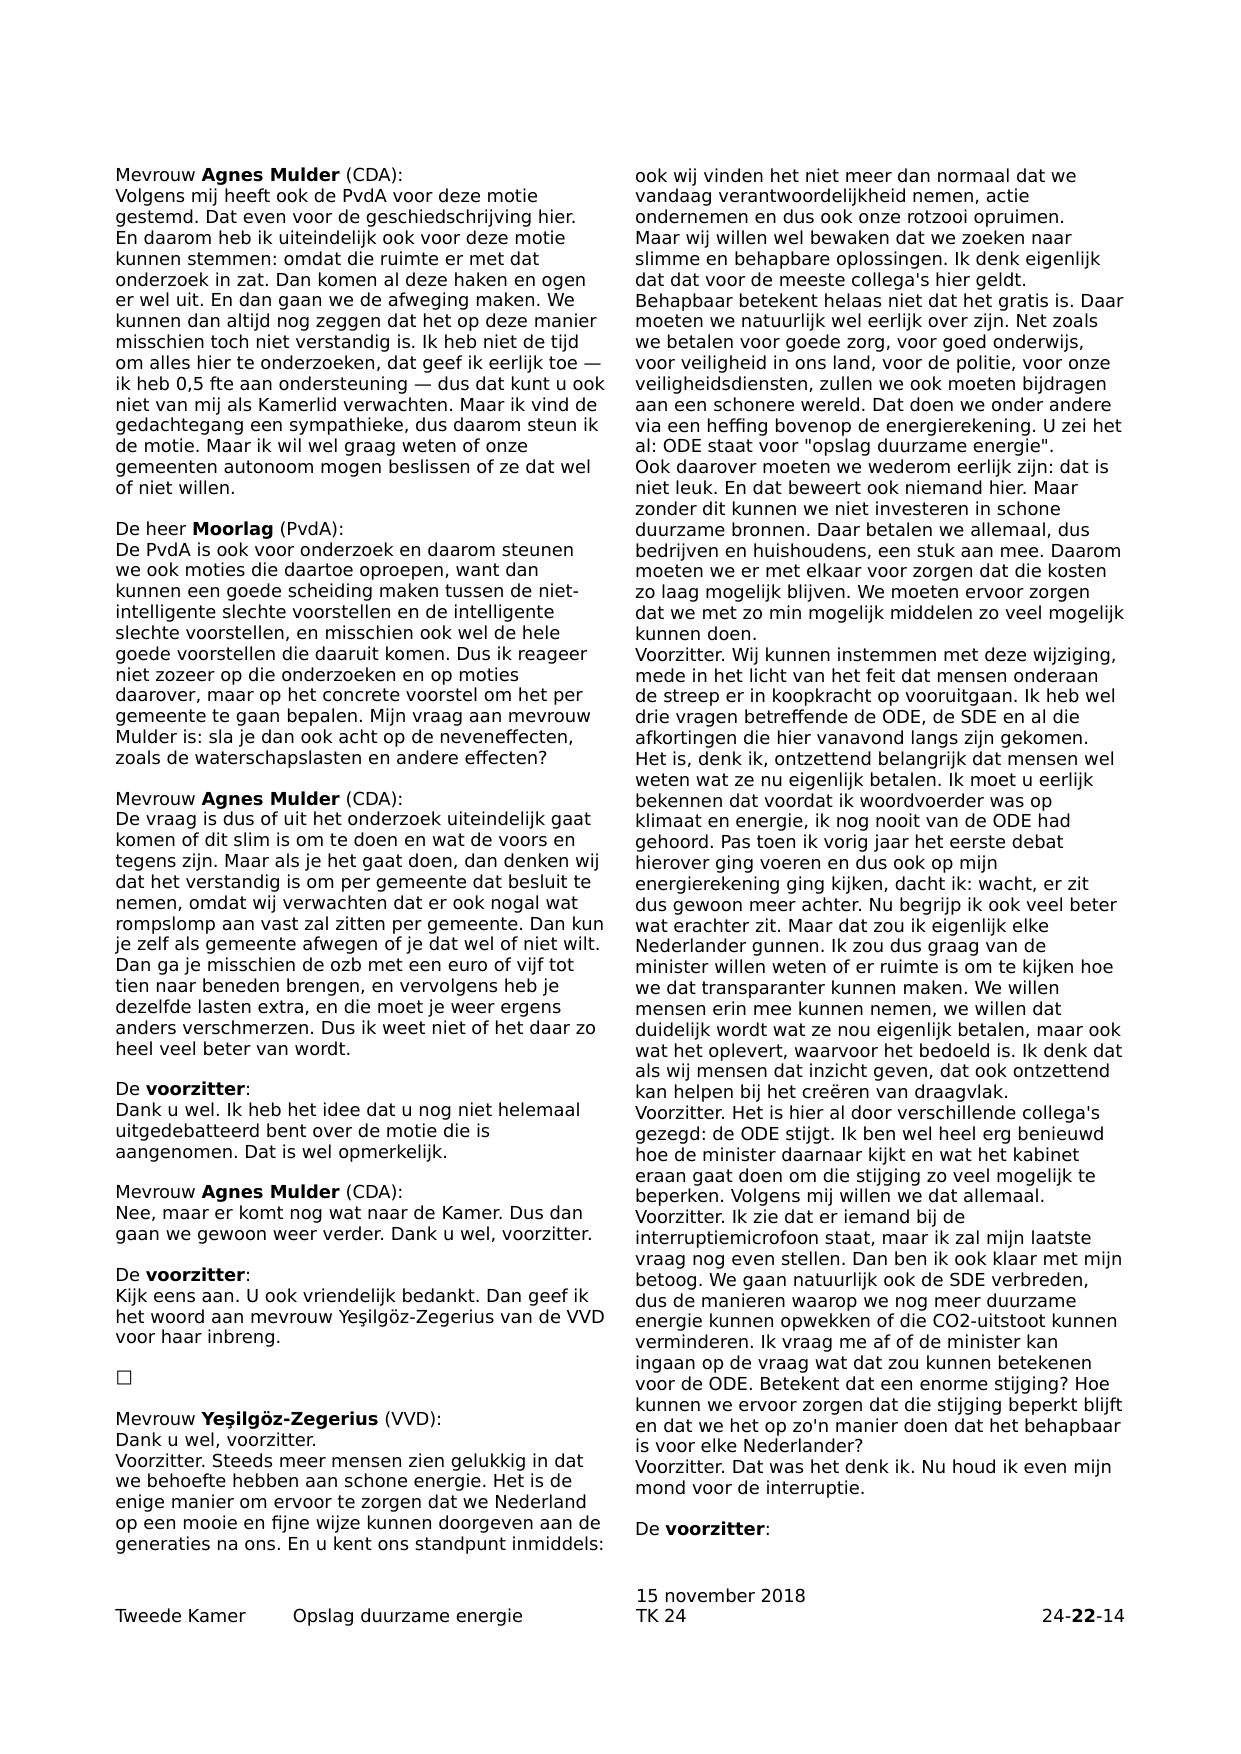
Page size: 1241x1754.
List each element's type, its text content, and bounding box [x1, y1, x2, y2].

text Volgens mij heeft ook de PvdA voor deze motie gestemd. Dat even voor de geschiedschrijving hier. En daarom heb ik uiteindelijk ook voor deze motie kunnen stemmen: omdat die ruimte er met dat onderzoek in zat. Dan komen al deze haken en ogen er wel uit. En dan gaan we de afweging maken. We kunnen dan altijd nog zeggen dat het op deze manier misschien toch niet verstandig is. Ik heb niet de tijd om alles hier te onderzoeken, dat geef ik eerlijk toe — ik heb 0,5 fte aan ondersteuning — dus dat kunt u ook niet van mij als Kamerlid verwachten. Maar ik vind de gedachtegang een sympathieke, dus daarom steun ik de motie. Maar ik wil wel graag weten of onze gemeenten autonoom mogen beslissen of ze dat wel of niet willen. [115, 186, 605, 498]
text Nee, maar er komt nog wat naar de Kamer. Dus dan gaan we gewoon weer verder. Dank u wel, voorzitter. [115, 1203, 605, 1245]
text De voorzitter: [115, 1079, 605, 1100]
text Voorzitter. Ik zie dat er iemand bij de interruptiemicrofoon staat, maar ik zal mijn laatste vraag nog even stellen. Dan ben ik ook klaar met mijn betoog. We gaan natuurlijk ook de SDE verbreden, dus de manieren waarop we nog meer duurzame energie kunnen opwekken of die CO2-uitstoot kunnen verminderen. Ik vraag me af of de minister kan ingaan op de vraag wat dat zou kunnen betekenen voor de ODE. Betekent dat een enorme stijging? Hoe kunnen we ervoor zorgen dat die stijging beperkt blijft en dat we het op zo'n manier doen dat het behapbaar is voor elke Nederlander? [635, 1207, 1125, 1457]
text De vraag is dus of uit het onderzoek uiteindelijk gaat komen of dit slim is om te doen en wat de voors en tegens zijn. Maar als je het gaat doen, dan denken wij dat het verstandig is om per gemeente dat besluit te nemen, omdat wij verwachten dat er ook nogal wat rompslomp aan vast zal zitten per gemeente. Dan kun je zelf als gemeente afwegen of je dat wel of niet wilt. Dan ga je misschien de ozb met een euro of vijf tot tien naar beneden brengen, en vervolgens heb je dezelfde lasten extra, en die moet je weer ergens anders verschmerzen. Dus ik weet niet of het daar zo heel veel beter van wordt. [115, 809, 605, 1059]
text Ook daarover moeten we wederom eerlijk zijn: dat is niet leuk. En dat beweert ook niemand hier. Maar zonder dit kunnen we niet investeren in schone duurzame bronnen. Daar betalen we allemaal, dus bedrijven en huishoudens, een stuk aan mee. Daarom moeten we er met elkaar voor zorgen dat die kosten zo laag mogelijk blijven. We moeten ervoor zorgen dat we met zo min mogelijk middelen zo veel mogelijk kunnen doen. [635, 457, 1125, 644]
text Maar wij willen wel bewaken dat we zoeken naar slimme en behapbare oplossingen. Ik denk eigenlijk dat dat voor de meeste collega's hier geldt. Behapbaar betekent helaas niet dat het gratis is. Daar moeten we natuurlijk wel eerlijk over zijn. Net zoals we betalen voor goede zorg, voor goed onderwijs, voor veiligheid in ons land, voor de politie, voor onze veiligheidsdiensten, zullen we ook moeten bijdragen aan een schonere wereld. Dat doen we onder andere via een heffing bovenop de energierekening. U zei het al: ODE staat voor "opslag duurzame energie". [635, 228, 1125, 457]
text Kijk eens aan. U ook vriendelijk bedankt. Dan geef ik het woord aan mevrouw Yeşilgöz-Zegerius van de VVD voor haar inbreng. [115, 1286, 605, 1348]
text De voorzitter: [635, 1519, 1125, 1539]
text Dank u wel. Ik heb het idee dat u nog niet helemaal uitgedebatteerd bent over de motie die is aangenomen. Dat is wel opmerkelijk. [115, 1100, 605, 1162]
text Dank u wel, voorzitter. [115, 1429, 605, 1450]
text Voorzitter. Wij kunnen instemmen met deze wijziging, mede in het licht van het feit dat mensen onderaan de streep er in koopkracht op vooruitgaan. Ik heb wel drie vragen betreffende de ODE, de SDE en al die afkortingen die hier vanavond langs zijn gekomen. Het is, denk ik, ontzettend belangrijk dat mensen wel weten wat ze nu eigenlijk betalen. Ik moet u eerlijk bekennen dat voordat ik woordvoerder was op klimaat en energie, ik nog nooit van de ODE had gehoord. Pas toen ik vorig jaar het eerste debat hierover ging voeren en dus ook op mijn energierekening ging kijken, dacht ik: wacht, er zit dus gewoon meer achter. Nu begrijp ik ook veel beter wat erachter zit. Maar dat zou ik eigenlijk elke Nederlander gunnen. Ik zou dus graag van de minister willen weten of er ruimte is om te kijken hoe we dat transparanter kunnen maken. We willen mensen erin mee kunnen nemen, we willen dat duidelijk wordt wat ze nou eigenlijk betalen, maar ook wat het oplevert, waarvoor het bedoeld is. Ik denk dat als wij mensen dat inzicht geven, dat ook ontzettend kan helpen bij het creëren van draagvlak. [635, 644, 1125, 1103]
text Mevrouw Yeşilgöz-Zegerius (VVD): [115, 1409, 605, 1429]
text ⬜ [115, 1368, 605, 1389]
text De heer Moorlag (PvdA): [115, 518, 605, 539]
text Mevrouw Agnes Mulder (CDA): [115, 1182, 605, 1203]
text Voorzitter. Het is hier al door verschillende collega's gezegd: de ODE stijgt. Ik ben wel heel erg benieuwd hoe de minister daarnaar kijkt en wat het kabinet eraan gaat doen om die stijging zo veel mogelijk te beperken. Volgens mij willen we dat allemaal. [635, 1103, 1125, 1207]
text Voorzitter. Dat was het denk ik. Nu houd ik even mijn mond voor de interruptie. [635, 1457, 1125, 1499]
text Mevrouw Agnes Mulder (CDA): [115, 165, 605, 186]
text Voorzitter. Steeds meer mensen zien gelukkig in dat we behoefte hebben aan schone energie. Het is de enige manier om ervoor te zorgen dat we Nederland op een mooie en fijne wijze kunnen doorgeven aan de generaties na ons. En u kent ons standpunt inmiddels: [115, 1450, 605, 1554]
text De PvdA is ook voor onderzoek en daarom steunen we ook moties die daartoe oproepen, want dan kunnen een goede scheiding maken tussen de niet-intelligente slechte voorstellen en de intelligente slechte voorstellen, en misschien ook wel de hele goede voorstellen die daaruit komen. Dus ik reageer niet zozeer op die onderzoeken en op moties daarover, maar op het concrete voorstel om het per gemeente te gaan bepalen. Mijn vraag aan mevrouw Mulder is: sla je dan ook acht op de neveneffecten, zoals de waterschapslasten en andere effecten? [115, 539, 605, 768]
text De voorzitter: [115, 1265, 605, 1286]
text ook wij vinden het niet meer dan normaal dat we vandaag verantwoordelijkheid nemen, actie ondernemen en dus ook onze rotzooi opruimen. [635, 165, 1125, 228]
text Mevrouw Agnes Mulder (CDA): [115, 788, 605, 809]
